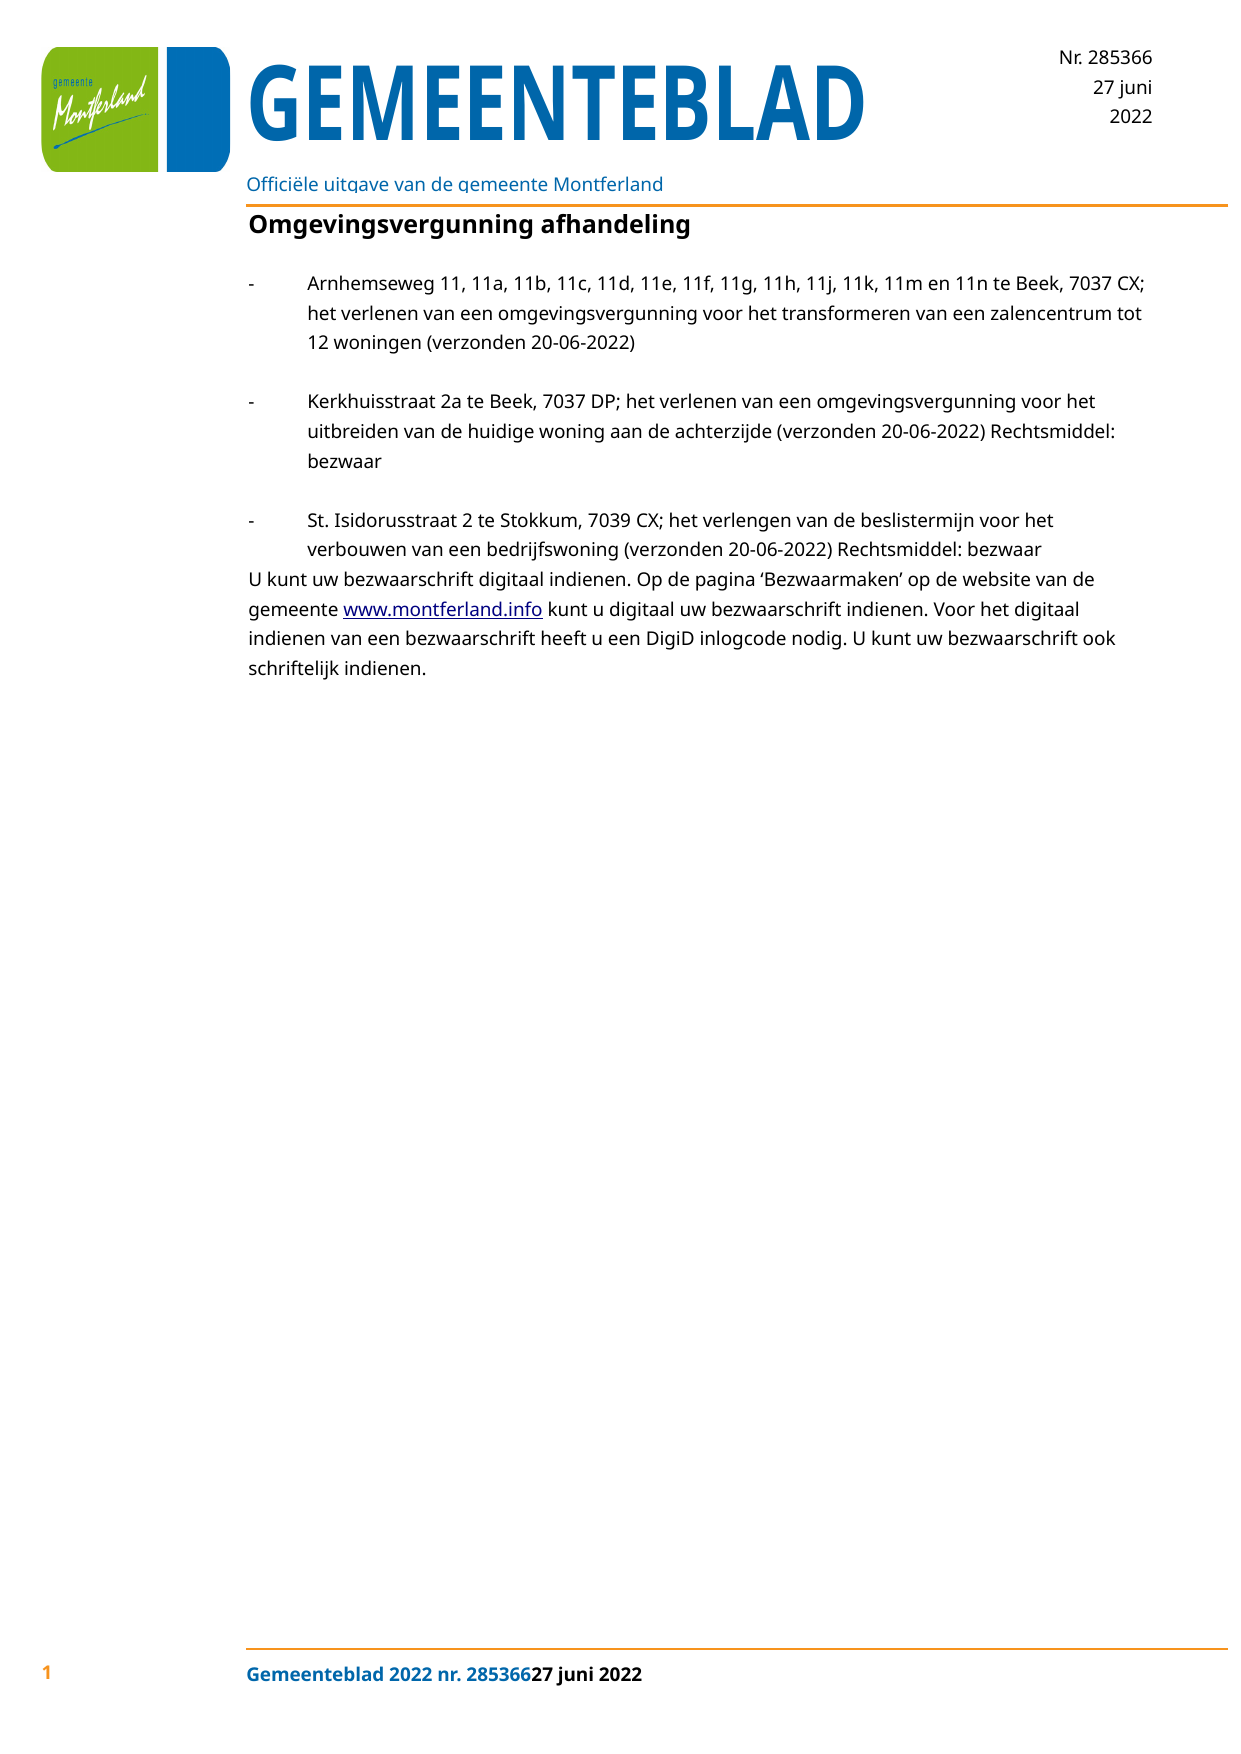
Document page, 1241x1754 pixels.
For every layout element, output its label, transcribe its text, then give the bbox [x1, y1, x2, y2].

picture [41, 47, 231, 172]
text Omgevingsvergunning afhandeling [248, 207, 1152, 241]
text U kunt uw bezwaarschrift digitaal indienen. Op de pagina ‘Bezwaarmaken’ op de website van de gemeente www.montferland.info kunt u digitaal uw bezwaarschrift indienen. Voor het digitaal indienen van een bezwaarschrift heeft u een DigiD inlogcode nodig. U kunt uw bezwaarschrift ook schriftelijk indienen. [248, 566, 1152, 681]
list Kerkhuisstraat 2a te Beek, 7037 DP; het verlenen van een omgevingsvergunning voor het uitbreiden van de huidige woning aan de achterzijde (verzonden 20-06-2022) Rechtsmiddel: bezwaar [248, 389, 1152, 473]
list Arnhemseweg 11, 11a, 11b, 11c, 11d, 11e, 11f, 11g, 11h, 11j, 11k, 11m en 11n te Beek, 7037 CX; het verlenen van een omgevingsvergunning voor het transformeren van een zalencentrum tot 12 woningen (verzonden 20-06-2022) [248, 270, 1152, 355]
list St. Isidorusstraat 2 te Stokkum, 7039 CX; het verlengen van de beslistermijn voor het verbouwen van een bedrijfswoning (verzonden 20-06-2022) Rechtsmiddel: bezwaar [248, 507, 1152, 562]
